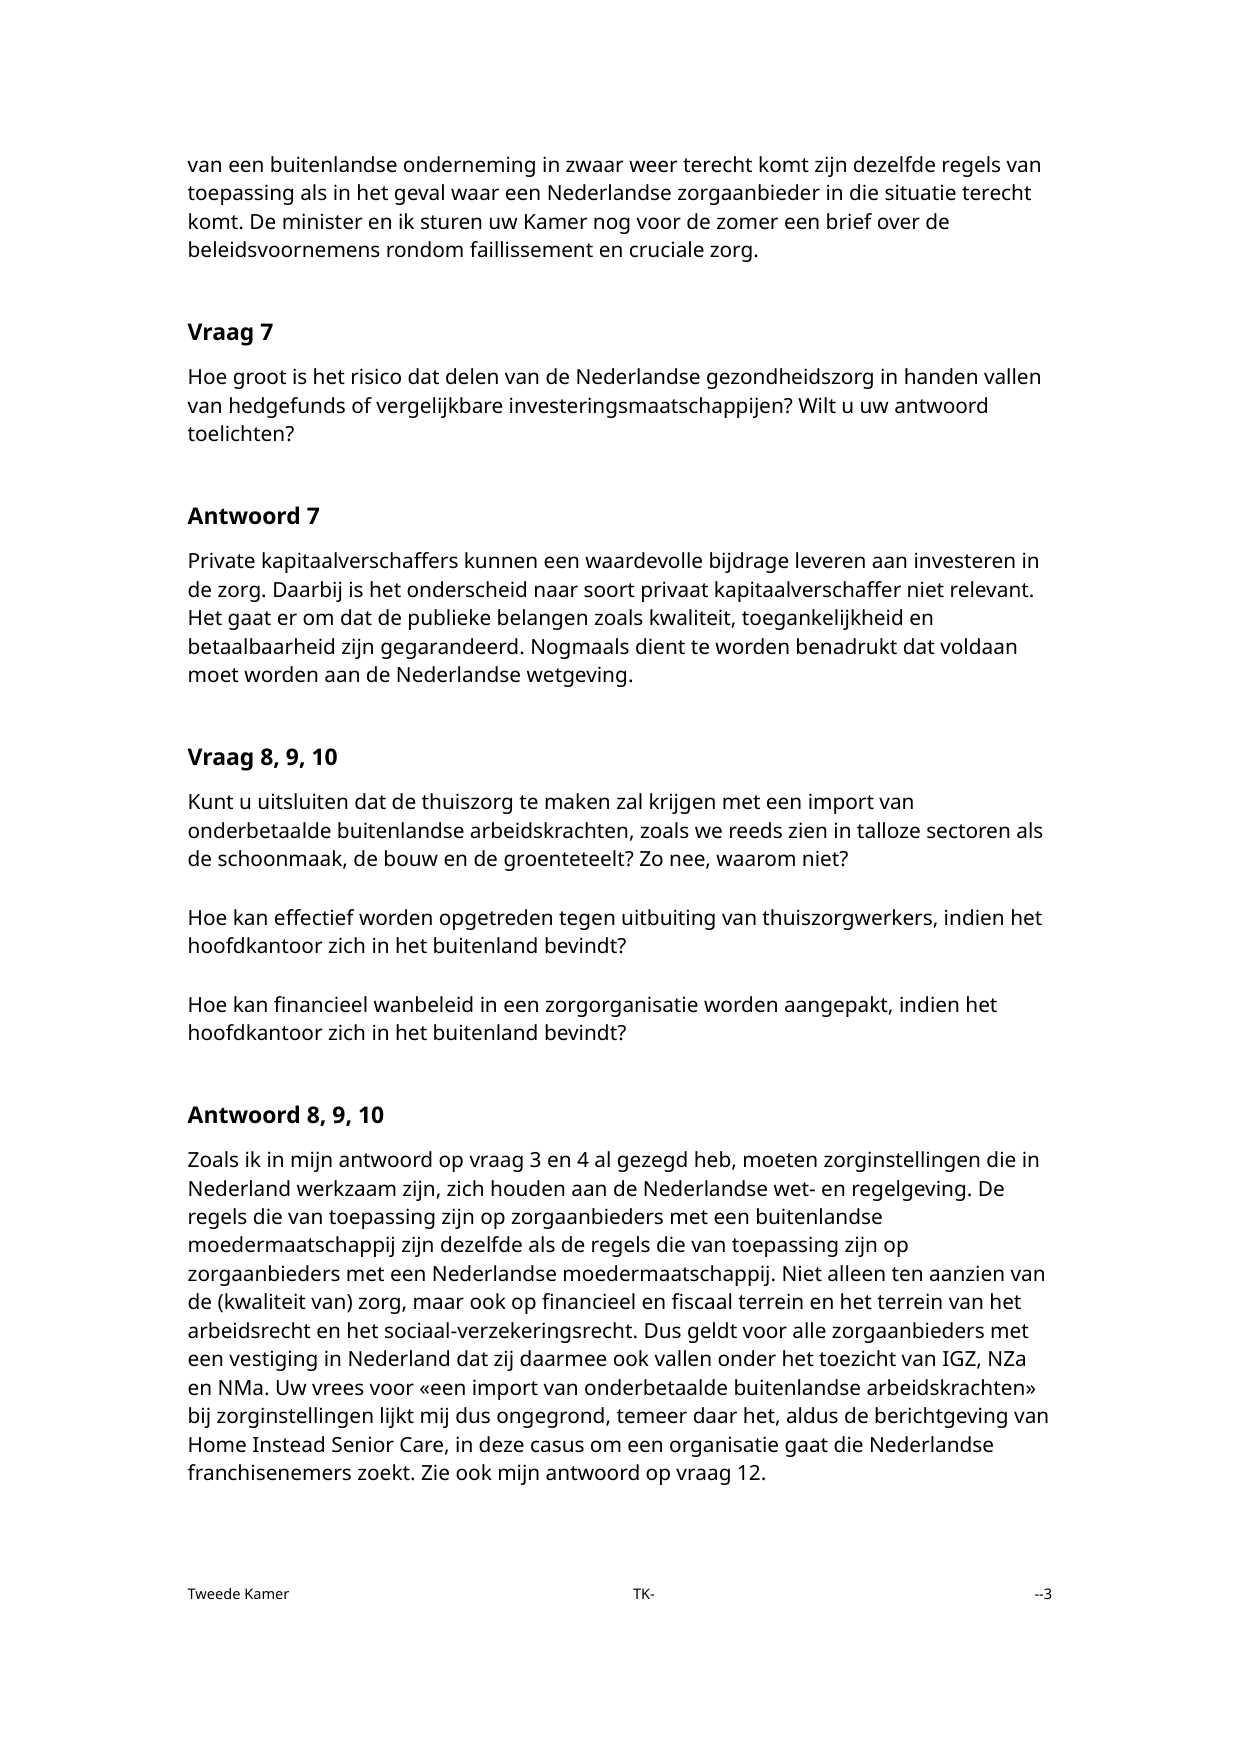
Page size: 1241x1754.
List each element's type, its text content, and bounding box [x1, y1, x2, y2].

text van een buitenlandse onderneming in zwaar weer terecht komt zijn dezelfde regels van toepassing als in het geval waar een Nederlandse zorgaanbieder in die situatie terecht komt. De minister en ik sturen uw Kamer nog voor de zomer een brief over de beleidsvoornemens rondom faillissement en cruciale zorg. [187, 150, 1053, 264]
subtitle Antwoord 8, 9, 10 [187, 1099, 1053, 1130]
text Hoe kan effectief worden opgetreden tegen uitbuiting van thuiszorgwerkers, indien het hoofdkantoor zich in het buitenland bevindt? [187, 903, 1053, 960]
text Zoals ik in mijn antwoord op vraag 3 en 4 al gezegd heb, moeten zorginstellingen die in Nederland werkzaam zijn, zich houden aan de Nederlandse wet- en regelgeving. De regels die van toepassing zijn op zorgaanbieders met een buitenlandse moedermaatschappij zijn dezelfde als de regels die van toepassing zijn op zorgaanbieders met een Nederlandse moedermaatschappij. Niet alleen ten aanzien van de (kwaliteit van) zorg, maar ook op financieel en fiscaal terrein en het terrein van het arbeidsrecht en het sociaal-verzekeringsrecht. Dus geldt voor alle zorgaanbieders met een vestiging in Nederland dat zij daarmee ook vallen onder het toezicht van IGZ, NZa en NMa. Uw vrees voor «een import van onderbetaalde buitenlandse arbeidskrachten» bij zorginstellingen lijkt mij dus ongegrond, temeer daar het, aldus de berichtgeving van Home Instead Senior Care, in deze casus om een organisatie gaat die Nederlandse franchisenemers zoekt. Zie ook mijn antwoord op vraag 12. [187, 1145, 1053, 1487]
subtitle Antwoord 7 [187, 500, 1053, 532]
text Hoe kan financieel wanbeleid in een zorgorganisatie worden aangepakt, indien het hoofdkantoor zich in het buitenland bevindt? [187, 990, 1053, 1047]
text Private kapitaalverschaffers kunnen een waardevolle bijdrage leveren aan investeren in de zorg. Daarbij is het onderscheid naar soort privaat kapitaalverschaffer niet relevant. Het gaat er om dat de publieke belangen zoals kwaliteit, toegankelijkheid en betaalbaarheid zijn gegarandeerd. Nogmaals dient te worden benadrukt dat voldaan moet worden aan de Nederlandse wetgeving. [187, 547, 1053, 689]
subtitle Vraag 8, 9, 10 [187, 741, 1053, 772]
subtitle Vraag 7 [187, 316, 1053, 347]
text Hoe groot is het risico dat delen van de Nederlandse gezondheidszorg in handen vallen van hedgefunds of vergelijkbare investeringsmaatschappijen? Wilt u uw antwoord toelichten? [187, 362, 1053, 448]
text Kunt u uitsluiten dat de thuiszorg te maken zal krijgen met een import van onderbetaalde buitenlandse arbeidskrachten, zoals we reeds zien in talloze sectoren als de schoonmaak, de bouw en de groenteteelt? Zo nee, waarom niet? [187, 787, 1053, 873]
